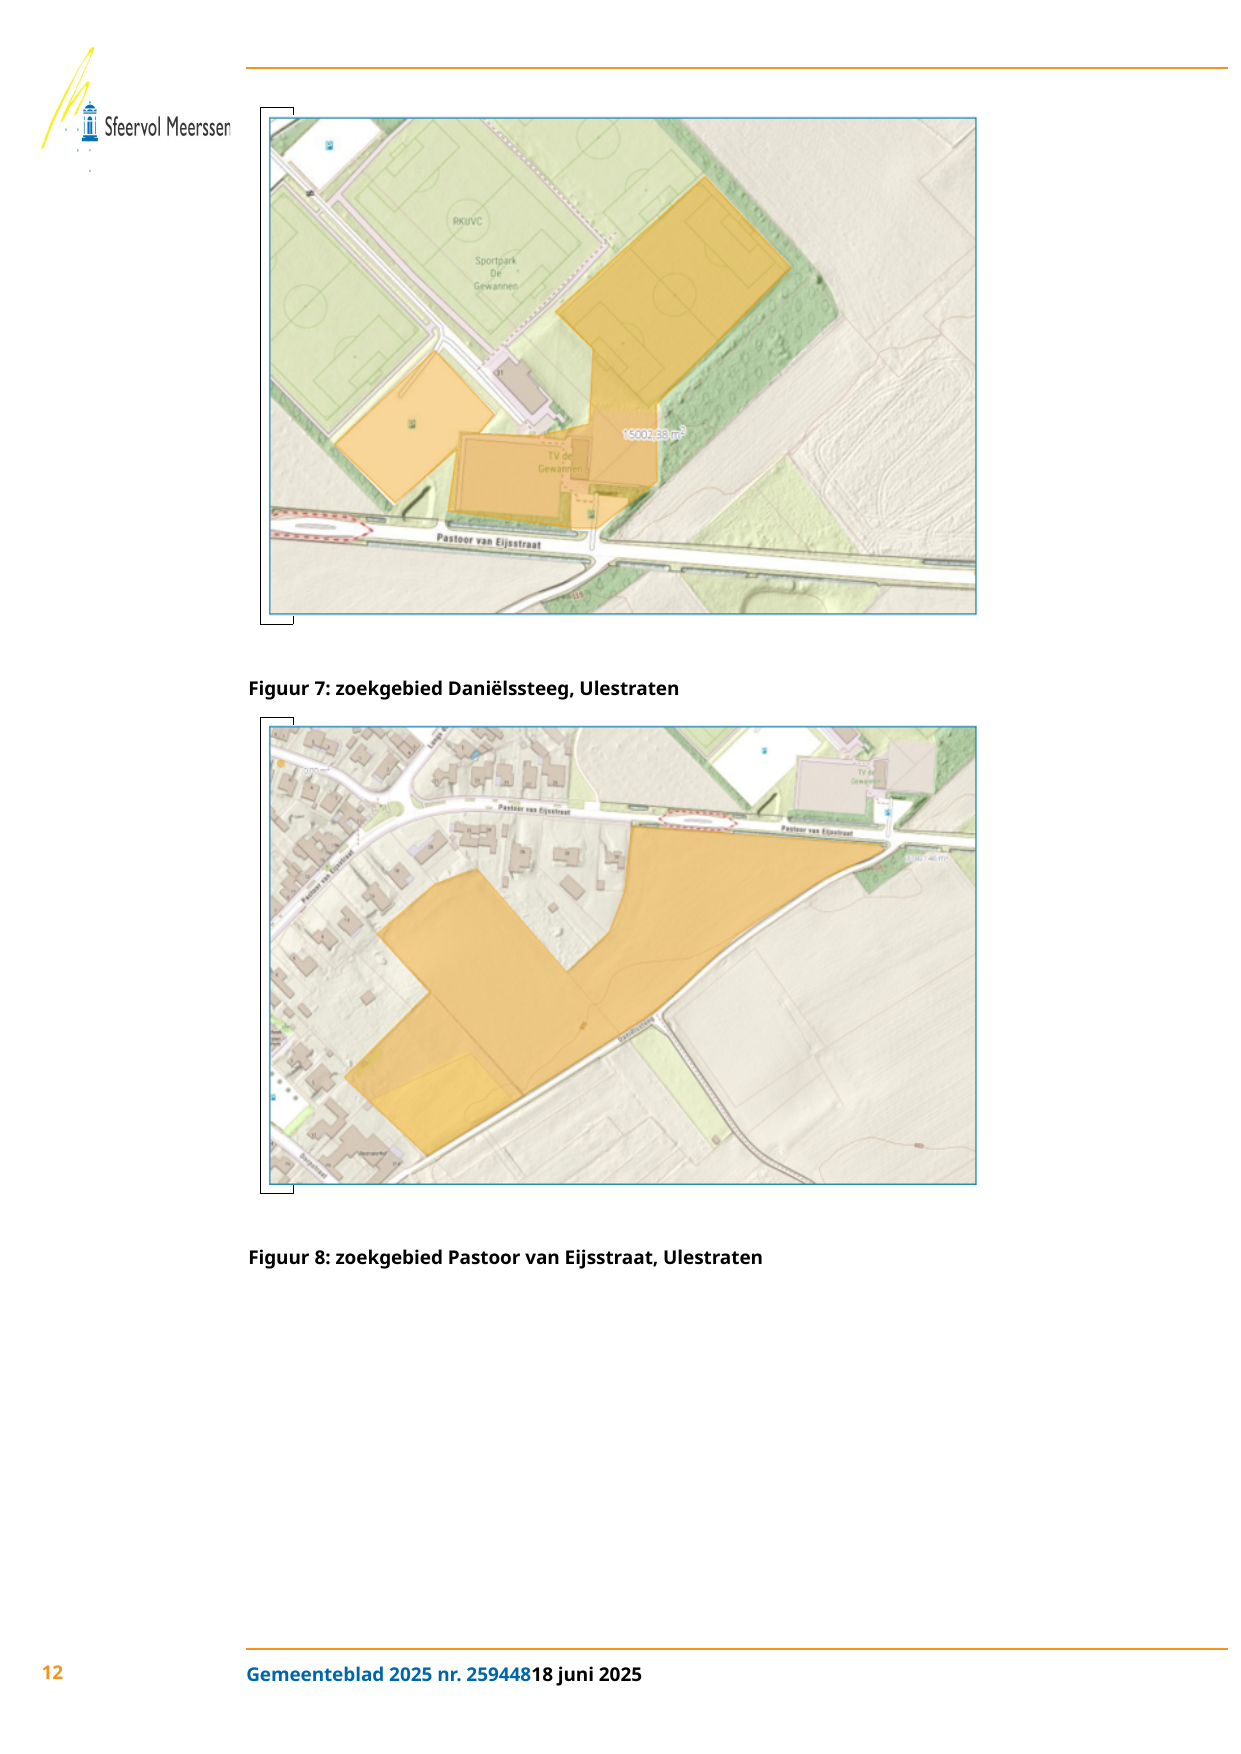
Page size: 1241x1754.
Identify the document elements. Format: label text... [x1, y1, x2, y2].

picture [268, 115, 978, 616]
picture [41, 47, 231, 172]
picture [268, 725, 978, 1185]
text Figuur 8: zoekgebied Pastoor van Eijsstraat, Ulestraten [248, 1244, 1152, 1270]
text Figuur 7: zoekgebied Daniëlssteeg, Ulestraten [248, 675, 1152, 701]
